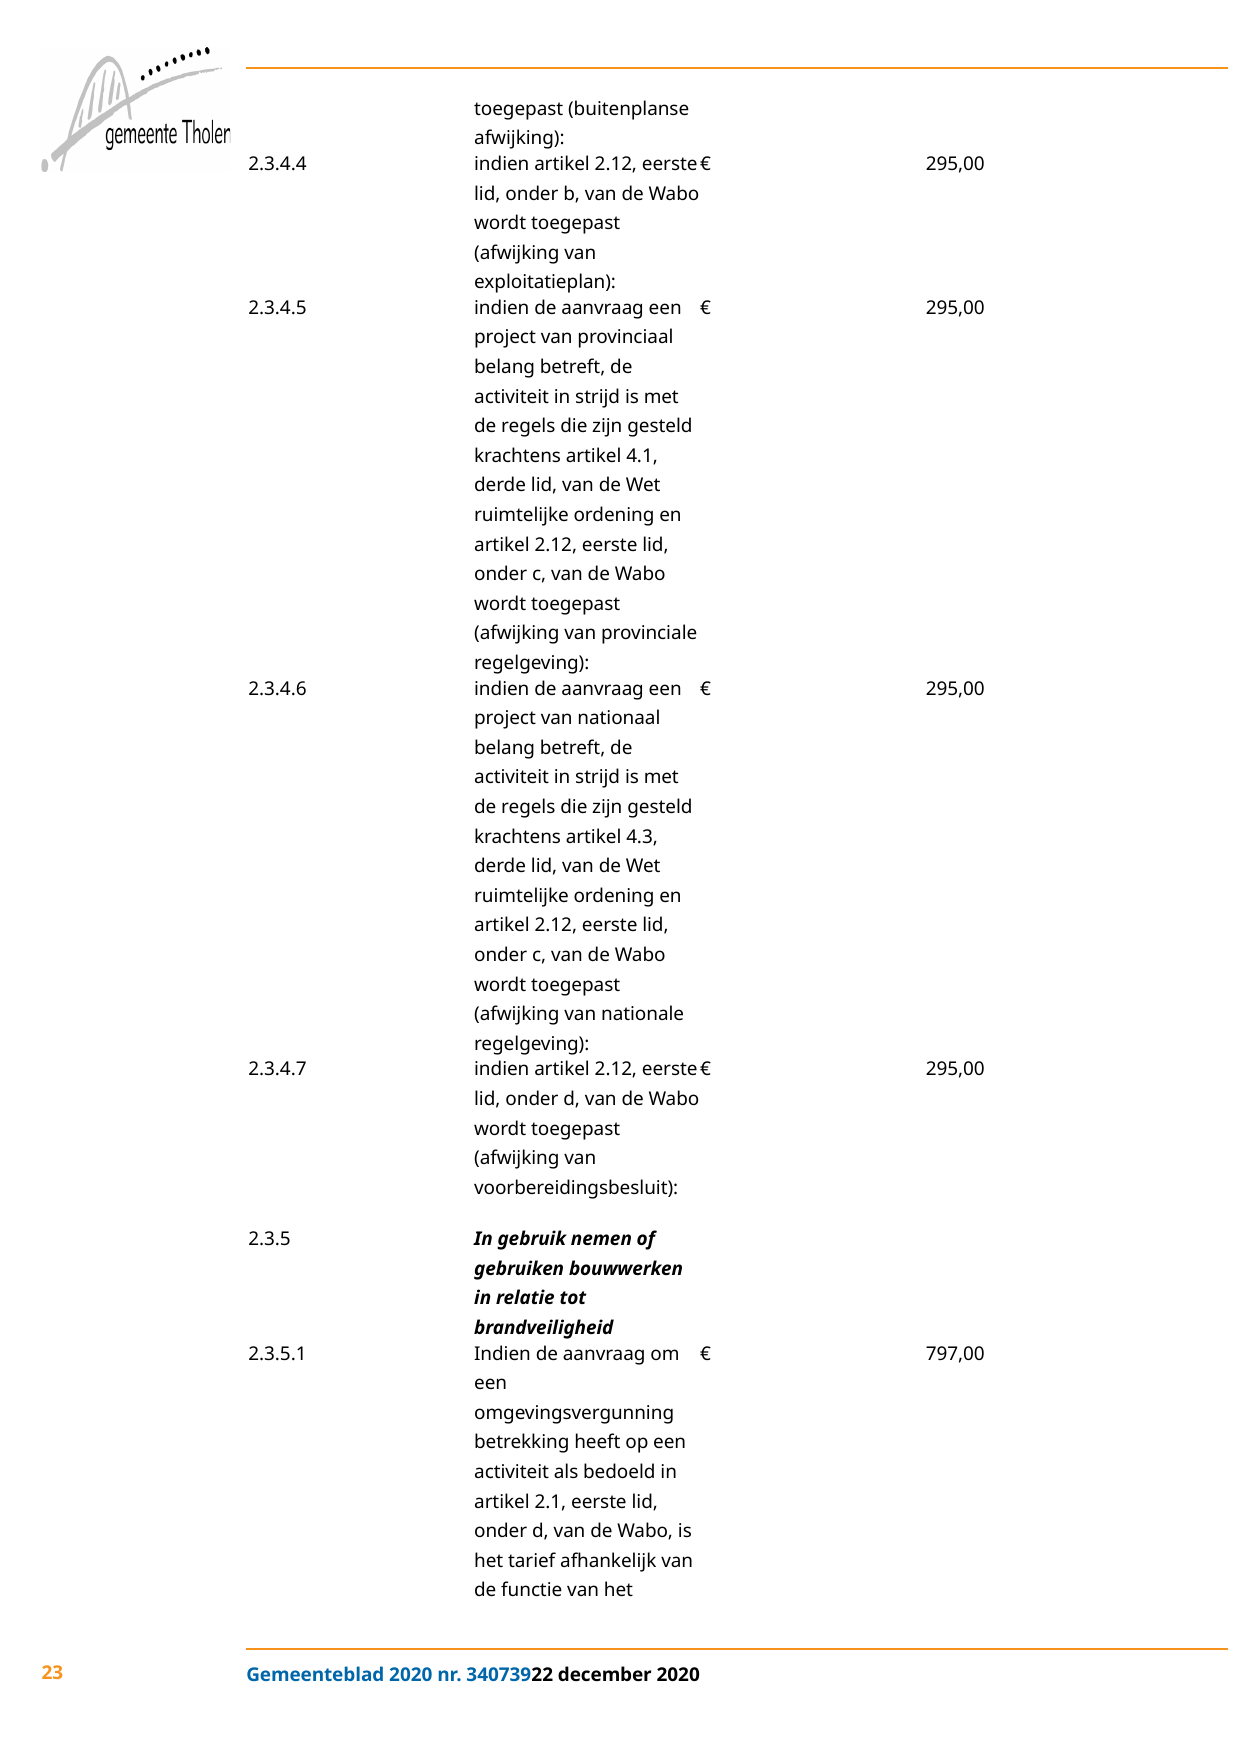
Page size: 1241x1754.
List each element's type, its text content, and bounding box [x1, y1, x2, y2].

table_cell 2.3.5.1 [248, 1340, 474, 1602]
table_cell 2.3.5 [248, 1225, 474, 1340]
table_cell 295,00 [926, 1056, 1152, 1200]
table_cell In gebruik nemen of gebruiken bouwwerken in relatie tot brandveiligheid [474, 1225, 700, 1340]
table_cell [700, 1225, 926, 1340]
table_cell [926, 1200, 1152, 1225]
table_cell 295,00 [926, 675, 1152, 1056]
table_cell [248, 1200, 474, 1225]
table_cell 2.3.4.6 [248, 675, 474, 1056]
table_cell € [700, 1056, 926, 1200]
table_cell € [700, 294, 926, 675]
picture [41, 47, 231, 172]
table_cell [700, 1200, 926, 1225]
table_cell 2.3.4.4 [248, 150, 474, 294]
table_cell € [700, 675, 926, 1056]
table_cell indien artikel 2.12, eerste lid, onder d, van de Wabo wordt toegepast (afwijking van voorbereidingsbesluit): [474, 1056, 700, 1200]
table_cell Indien de aanvraag om een omgevingsvergunning betrekking heeft op een activiteit als bedoeld in artikel 2.1, eerste lid, onder d, van de Wabo, is het tarief afhankelijk van de functie van het [474, 1340, 700, 1602]
table_cell [474, 1200, 700, 1225]
table_cell indien artikel 2.12, eerste lid, onder b, van de Wabo wordt toegepast (afwijking van exploitatieplan): [474, 150, 700, 294]
table_cell 295,00 [926, 150, 1152, 294]
table_cell 797,00 [926, 1340, 1152, 1602]
table_cell 295,00 [926, 294, 1152, 675]
table_cell indien de aanvraag een project van nationaal belang betreft, de activiteit in strijd is met de regels die zijn gesteld krachtens artikel 4.3, derde lid, van de Wet ruimtelijke ordening en artikel 2.12, eerste lid, onder c, van de Wabo wordt toegepast (afwijking van nationale regelgeving): [474, 675, 700, 1056]
table_cell [248, 95, 474, 150]
table_cell 2.3.4.7 [248, 1056, 474, 1200]
table_cell [700, 95, 926, 150]
table_cell [926, 1225, 1152, 1340]
table_cell [926, 95, 1152, 150]
table_cell € [700, 1340, 926, 1602]
table_cell € [700, 150, 926, 294]
table_cell 2.3.4.5 [248, 294, 474, 675]
table_cell toegepast (buitenplanse afwijking): [474, 95, 700, 150]
table_cell indien de aanvraag een project van provinciaal belang betreft, de activiteit in strijd is met de regels die zijn gesteld krachtens artikel 4.1, derde lid, van de Wet ruimtelijke ordening en artikel 2.12, eerste lid, onder c, van de Wabo wordt toegepast (afwijking van provinciale regelgeving): [474, 294, 700, 675]
